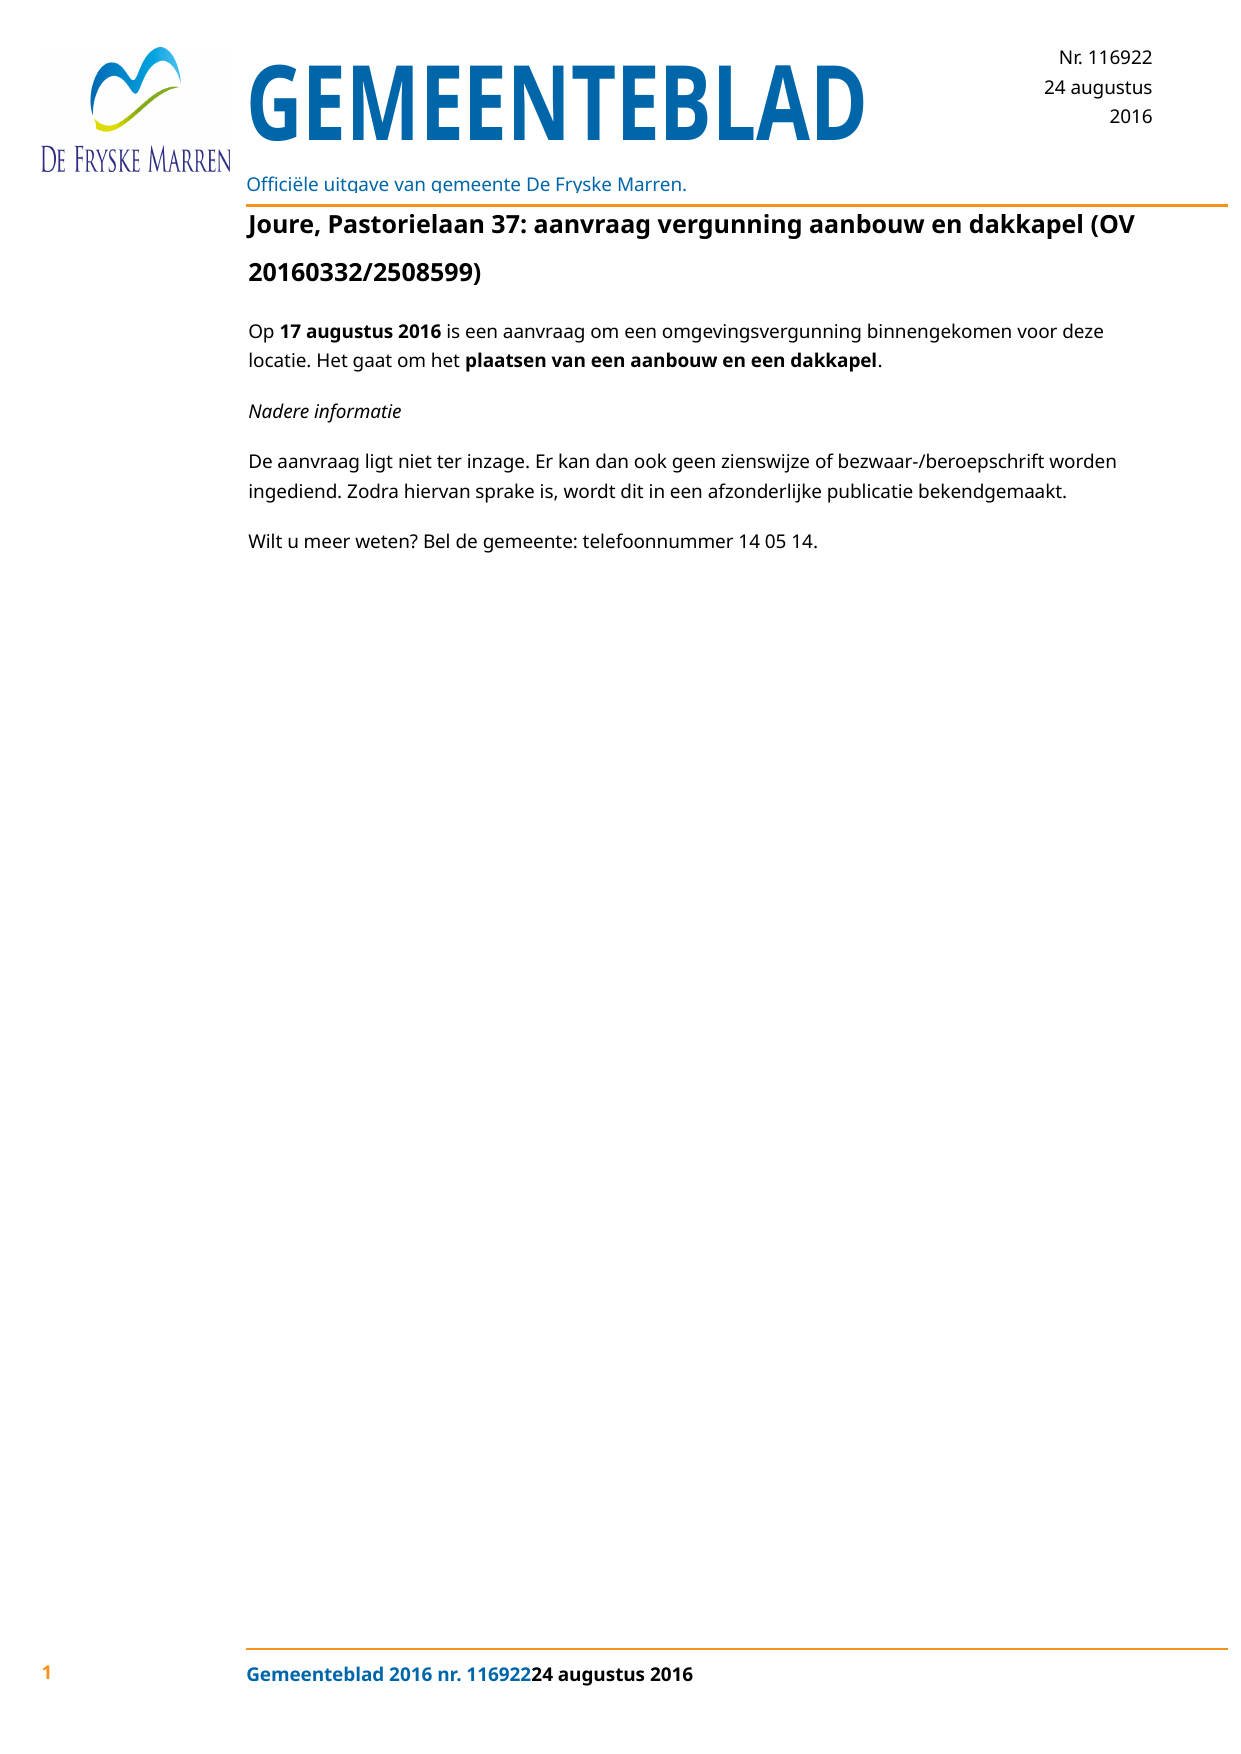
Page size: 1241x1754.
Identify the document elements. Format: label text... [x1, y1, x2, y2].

picture [41, 47, 231, 172]
text Joure, Pastorielaan 37: aanvraag vergunning aanbouw en dakkapel (OV 20160332/2508599) [248, 207, 1152, 288]
text Op 17 augustus 2016 is een aanvraag om een omgevingsvergunning binnengekomen voor deze locatie. Het gaat om het plaatsen van een aanbouw en een dakkapel. [248, 318, 1152, 373]
text Wilt u meer weten? Bel de gemeente: telefoonnummer 14 05 14. [248, 528, 1152, 554]
text De aanvraag ligt niet ter inzage. Er kan dan ook geen zienswijze of bezwaar-/beroepschrift worden ingediend. Zodra hiervan sprake is, wordt dit in een afzonderlijke publicatie bekendgemaakt. [248, 448, 1152, 504]
text Nadere informatie [248, 398, 1152, 424]
